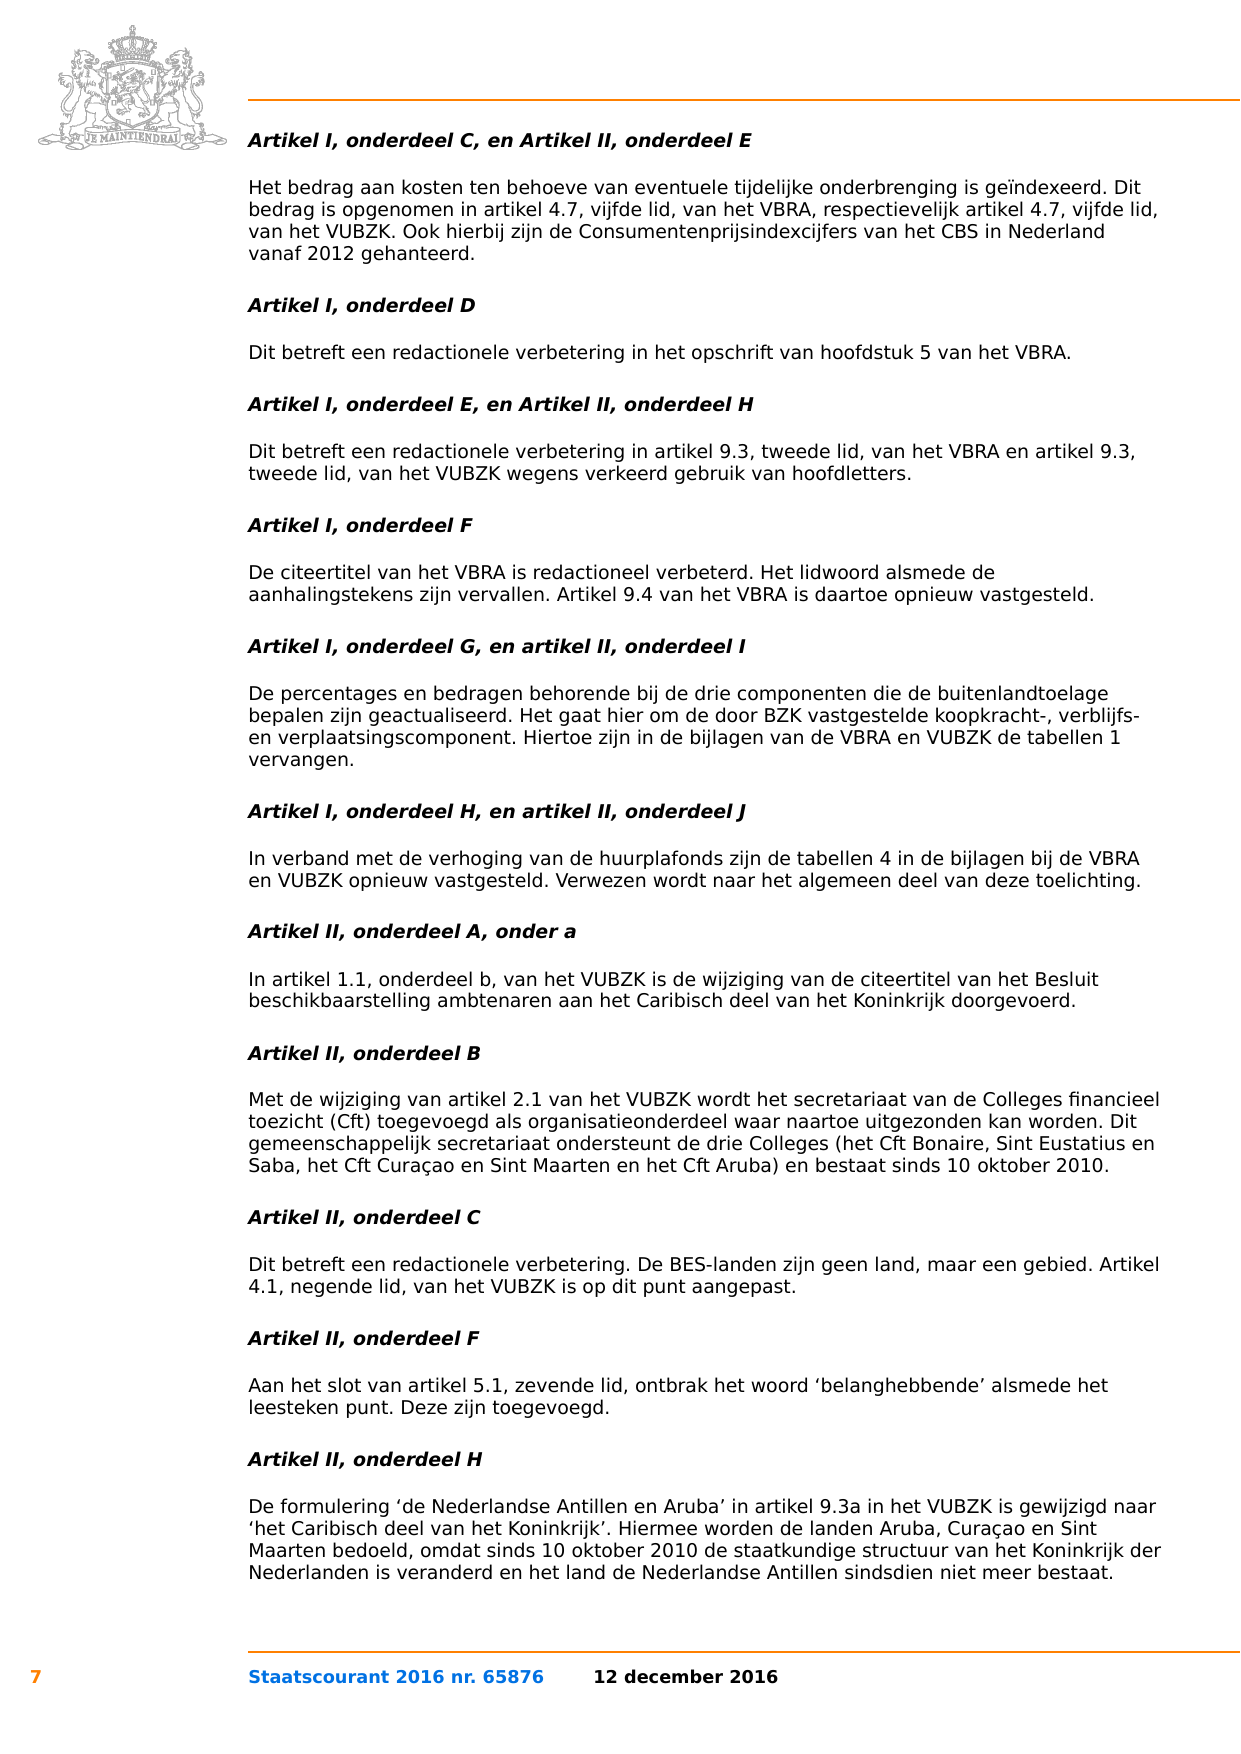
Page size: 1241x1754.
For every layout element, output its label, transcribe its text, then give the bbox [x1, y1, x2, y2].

subtitle Artikel I, onderdeel D [248, 295, 1163, 317]
subtitle Artikel I, onderdeel C, en Artikel II, onderdeel E [248, 130, 1163, 152]
subtitle Artikel II, onderdeel C [248, 1207, 1163, 1229]
text Het bedrag aan kosten ten behoeve van eventuele tijdelijke onderbrenging is geïndexeerd. Dit bedrag is opgenomen in artikel 4.7, vijfde lid, van het VBRA, respectievelijk artikel 4.7, vijfde lid, van het VUBZK. Ook hierbij zijn de Consumentenprijsindexcijfers van het CBS in Nederland vanaf 2012 gehanteerd. [248, 177, 1163, 265]
subtitle Artikel I, onderdeel E, en Artikel II, onderdeel H [248, 394, 1163, 416]
text De citeertitel van het VBRA is redactioneel verbeterd. Het lidwoord alsmede de aanhalingstekens zijn vervallen. Artikel 9.4 van het VBRA is daartoe opnieuw vastgesteld. [248, 562, 1163, 606]
subtitle Artikel I, onderdeel F [248, 515, 1163, 537]
subtitle Artikel I, onderdeel H, en artikel II, onderdeel J [248, 801, 1163, 822]
text Dit betreft een redactionele verbetering in het opschrift van hoofdstuk 5 van het VBRA. [248, 342, 1163, 364]
text In artikel 1.1, onderdeel b, van het VUBZK is de wijziging van de citeertitel van het Besluit beschikbaarstelling ambtenaren aan het Caribisch deel van het Koninkrijk doorgevoerd. [248, 968, 1163, 1012]
picture [38, 25, 227, 150]
text Met de wijziging van artikel 2.1 van het VUBZK wordt het secretariaat van de Colleges financieel toezicht (Cft) toegevoegd als organisatieonderdeel waar naartoe uitgezonden kan worden. Dit gemeenschappelijk secretariaat ondersteunt de drie Colleges (het Cft Bonaire, Sint Eustatius en Saba, het Cft Curaçao en Sint Maarten en het Cft Aruba) en bestaat sinds 10 oktober 2010. [248, 1089, 1163, 1177]
subtitle Artikel II, onderdeel A, onder a [248, 921, 1163, 943]
text In verband met de verhoging van de huurplafonds zijn de tabellen 4 in de bijlagen bij de VBRA en VUBZK opnieuw vastgesteld. Verwezen wordt naar het algemeen deel van deze toelichting. [248, 847, 1163, 891]
subtitle Artikel II, onderdeel F [248, 1328, 1163, 1350]
text De percentages en bedragen behorende bij de drie componenten die de buitenlandtoelage bepalen zijn geactualiseerd. Het gaat hier om de door BZK vastgestelde koopkracht-, verblijfs- en verplaatsingscomponent. Hiertoe zijn in de bijlagen van de VBRA en VUBZK de tabellen 1 vervangen. [248, 683, 1163, 771]
subtitle Artikel II, onderdeel B [248, 1042, 1163, 1064]
text Dit betreft een redactionele verbetering in artikel 9.3, tweede lid, van het VBRA en artikel 9.3, tweede lid, van het VUBZK wegens verkeerd gebruik van hoofdletters. [248, 441, 1163, 485]
subtitle Artikel I, onderdeel G, en artikel II, onderdeel I [248, 636, 1163, 658]
text De formulering ‘de Nederlandse Antillen en Aruba’ in artikel 9.3a in het VUBZK is gewijzigd naar ‘het Caribisch deel van het Koninkrijk’. Hiermee worden de landen Aruba, Curaçao en Sint Maarten bedoeld, omdat sinds 10 oktober 2010 de staatkundige structuur van het Koninkrijk der Nederlanden is veranderd en het land de Nederlandse Antillen sindsdien niet meer bestaat. [248, 1496, 1163, 1584]
text Dit betreft een redactionele verbetering. De BES-landen zijn geen land, maar een gebied. Artikel 4.1, negende lid, van het VUBZK is op dit punt aangepast. [248, 1254, 1163, 1298]
text Aan het slot van artikel 5.1, zevende lid, ontbrak het woord ‘belanghebbende’ alsmede het leesteken punt. Deze zijn toegevoegd. [248, 1375, 1163, 1419]
subtitle Artikel II, onderdeel H [248, 1449, 1163, 1471]
